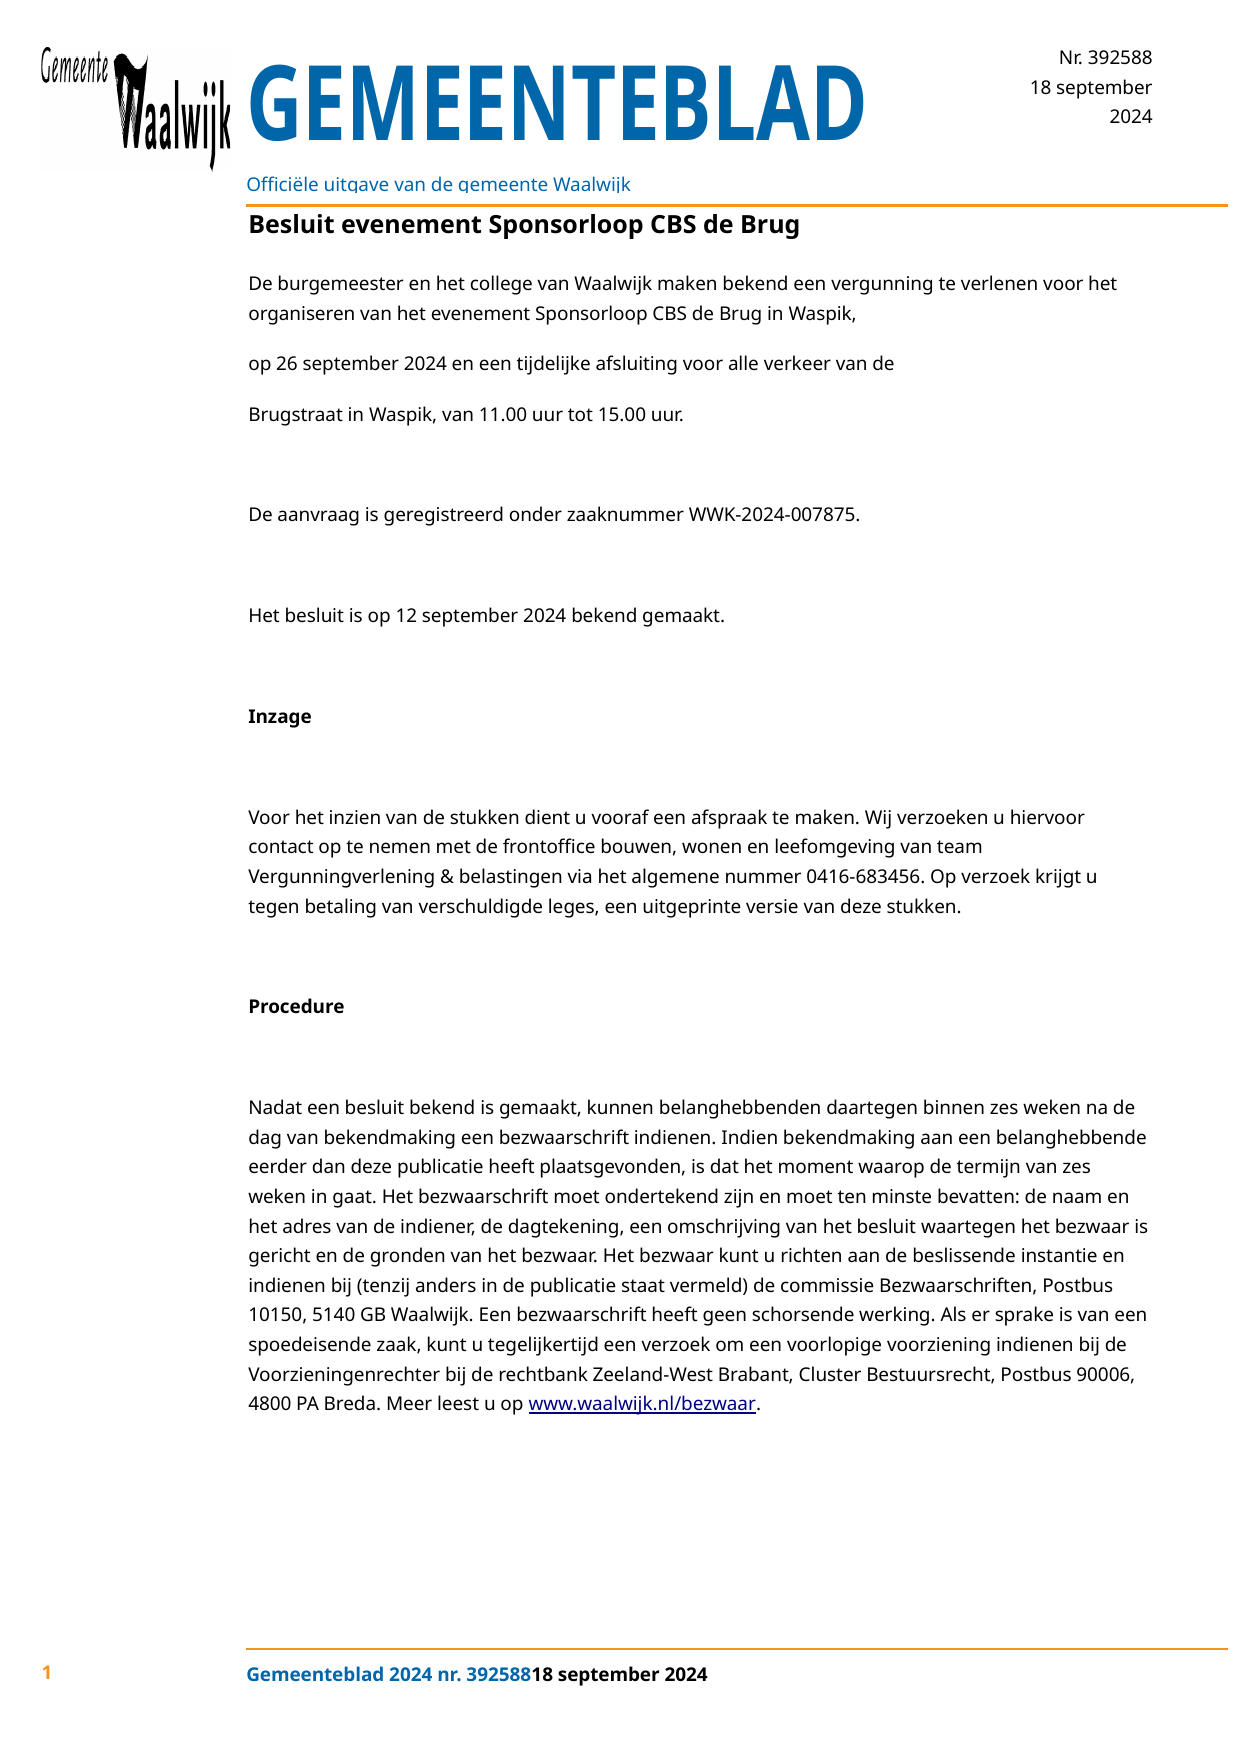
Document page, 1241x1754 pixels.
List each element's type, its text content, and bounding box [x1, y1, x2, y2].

text Besluit evenement Sponsorloop CBS de Brug [248, 207, 1152, 241]
text Inzage [248, 703, 1152, 729]
text Procedure [248, 994, 1152, 1019]
picture [41, 47, 231, 172]
text De burgemeester en het college van Waalwijk maken bekend een vergunning te verlenen voor het organiseren van het evenement Sponsorloop CBS de Brug in Waspik, [248, 270, 1152, 326]
text Voor het inzien van de stukken dient u vooraf een afspraak te maken. Wij verzoeken u hiervoor contact op te nemen met de frontoffice bouwen, wonen en leefomgeving van team Vergunningverlening & belastingen via het algemene nummer 0416-683456. Op verzoek krijgt u tegen betaling van verschuldigde leges, een uitgeprinte versie van deze stukken. [248, 804, 1152, 918]
text Nadat een besluit bekend is gemaakt, kunnen belanghebbenden daartegen binnen zes weken na de dag van bekendmaking een bezwaarschrift indienen. Indien bekendmaking aan een belanghebbende eerder dan deze publicatie heeft plaatsgevonden, is dat het moment waarop de termijn van zes weken in gaat. Het bezwaarschrift moet ondertekend zijn en moet ten minste bevatten: de naam en het adres van de indiener, de dagtekening, een omschrijving van het besluit waartegen het bezwaar is gericht en de gronden van het bezwaar. Het bezwaar kunt u richten aan de beslissende instantie en indienen bij (tenzij anders in de publicatie staat vermeld) de commissie Bezwaarschriften, Postbus 10150, 5140 GB Waalwijk. Een bezwaarschrift heeft geen schorsende werking. Als er sprake is van een spoedeisende zaak, kunt u tegelijkertijd een verzoek om een voorlopige voorziening indienen bij de Voorzieningenrechter bij de rechtbank Zeeland-West Brabant, Cluster Bestuursrecht, Postbus 90006, 4800 PA Breda. Meer leest u op www.waalwijk.nl/bezwaar. [248, 1094, 1152, 1416]
text Het besluit is op 12 september 2024 bekend gemaakt. [248, 602, 1152, 628]
text De aanvraag is geregistreerd onder zaaknummer WWK-2024-007875. [248, 502, 1152, 527]
text Brugstraat in Waspik, van 11.00 uur tot 15.00 uur. [248, 401, 1152, 426]
text op 26 september 2024 en een tijdelijke afsluiting voor alle verkeer van de [248, 350, 1152, 376]
